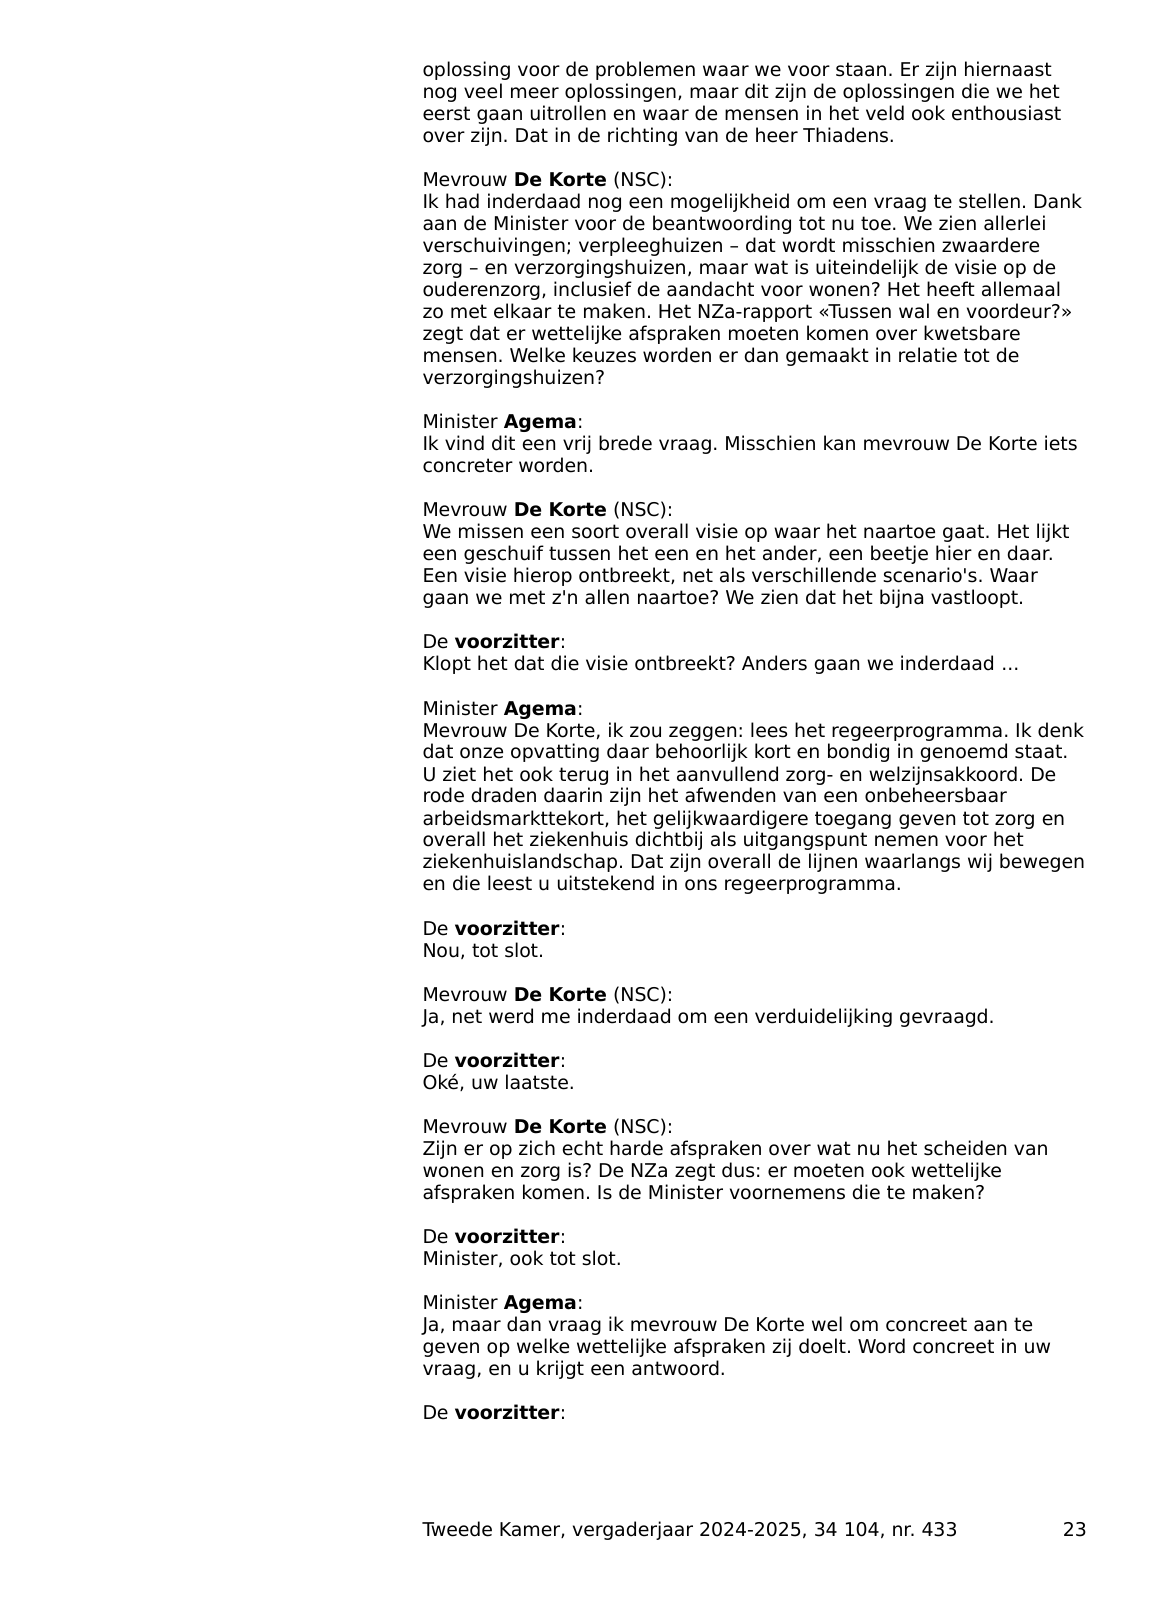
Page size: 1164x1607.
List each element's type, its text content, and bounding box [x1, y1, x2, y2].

text Ik had inderdaad nog een mogelijkheid om een vraag te stellen. Dank aan de Minister voor de beantwoording tot nu toe. We zien allerlei verschuivingen; verpleeghuizen – dat wordt misschien zwaardere zorg – en verzorgingshuizen, maar wat is uiteindelijk de visie op de ouderenzorg, inclusief de aandacht voor wonen? Het heeft allemaal zo met elkaar te maken. Het NZa-rapport «Tussen wal en voordeur?» zegt dat er wettelijke afspraken moeten komen over kwetsbare mensen. Welke keuzes worden er dan gemaakt in relatie tot de verzorgingshuizen? [422, 191, 1087, 389]
text Minister, ook tot slot. [422, 1248, 1087, 1270]
text De voorzitter: [422, 1226, 1087, 1248]
text Nou, tot slot. [422, 939, 1087, 961]
text De voorzitter: [422, 1050, 1087, 1072]
text Klopt het dat die visie ontbreekt? Anders gaan we inderdaad ... [422, 653, 1087, 675]
text Mevrouw De Korte (NSC): [422, 984, 1087, 1006]
text Mevrouw De Korte (NSC): [422, 169, 1087, 191]
text Zijn er op zich echt harde afspraken over wat nu het scheiden van wonen en zorg is? De NZa zegt dus: er moeten ook wettelijke afspraken komen. Is de Minister voornemens die te maken? [422, 1138, 1087, 1204]
text Ik vind dit een vrij brede vraag. Misschien kan mevrouw De Korte iets concreter worden. [422, 433, 1087, 477]
text Oké, uw laatste. [422, 1072, 1087, 1094]
text Mevrouw De Korte, ik zou zeggen: lees het regeerprogramma. Ik denk dat onze opvatting daar behoorlijk kort en bondig in genoemd staat. U ziet het ook terug in het aanvullend zorg- en welzijnsakkoord. De rode draden daarin zijn het afwenden van een onbeheersbaar arbeidsmarkttekort, het gelijkwaardigere toegang geven tot zorg en overall het ziekenhuis dichtbij als uitgangspunt nemen voor het ziekenhuislandschap. Dat zijn overall de lijnen waarlangs wij bewegen en die leest u uitstekend in ons regeerprogramma. [422, 719, 1087, 895]
text De voorzitter: [422, 917, 1087, 939]
text Minister Agema: [422, 697, 1087, 719]
text oplossing voor de problemen waar we voor staan. Er zijn hiernaast nog veel meer oplossingen, maar dit zijn de oplossingen die we het eerst gaan uitrollen en waar de mensen in het veld ook enthousiast over zijn. Dat in de richting van de heer Thiadens. [422, 59, 1087, 147]
text Mevrouw De Korte (NSC): [422, 1116, 1087, 1138]
text Minister Agema: [422, 411, 1087, 433]
text De voorzitter: [422, 1402, 1087, 1424]
text De voorzitter: [422, 631, 1087, 653]
text Mevrouw De Korte (NSC): [422, 499, 1087, 521]
text Ja, net werd me inderdaad om een verduidelijking gevraagd. [422, 1006, 1087, 1028]
text We missen een soort overall visie op waar het naartoe gaat. Het lijkt een geschuif tussen het een en het ander, een beetje hier en daar. Een visie hierop ontbreekt, net als verschillende scenario's. Waar gaan we met z'n allen naartoe? We zien dat het bijna vastloopt. [422, 521, 1087, 609]
text Ja, maar dan vraag ik mevrouw De Korte wel om concreet aan te geven op welke wettelijke afspraken zij doelt. Word concreet in uw vraag, en u krijgt een antwoord. [422, 1314, 1087, 1380]
text Minister Agema: [422, 1292, 1087, 1314]
